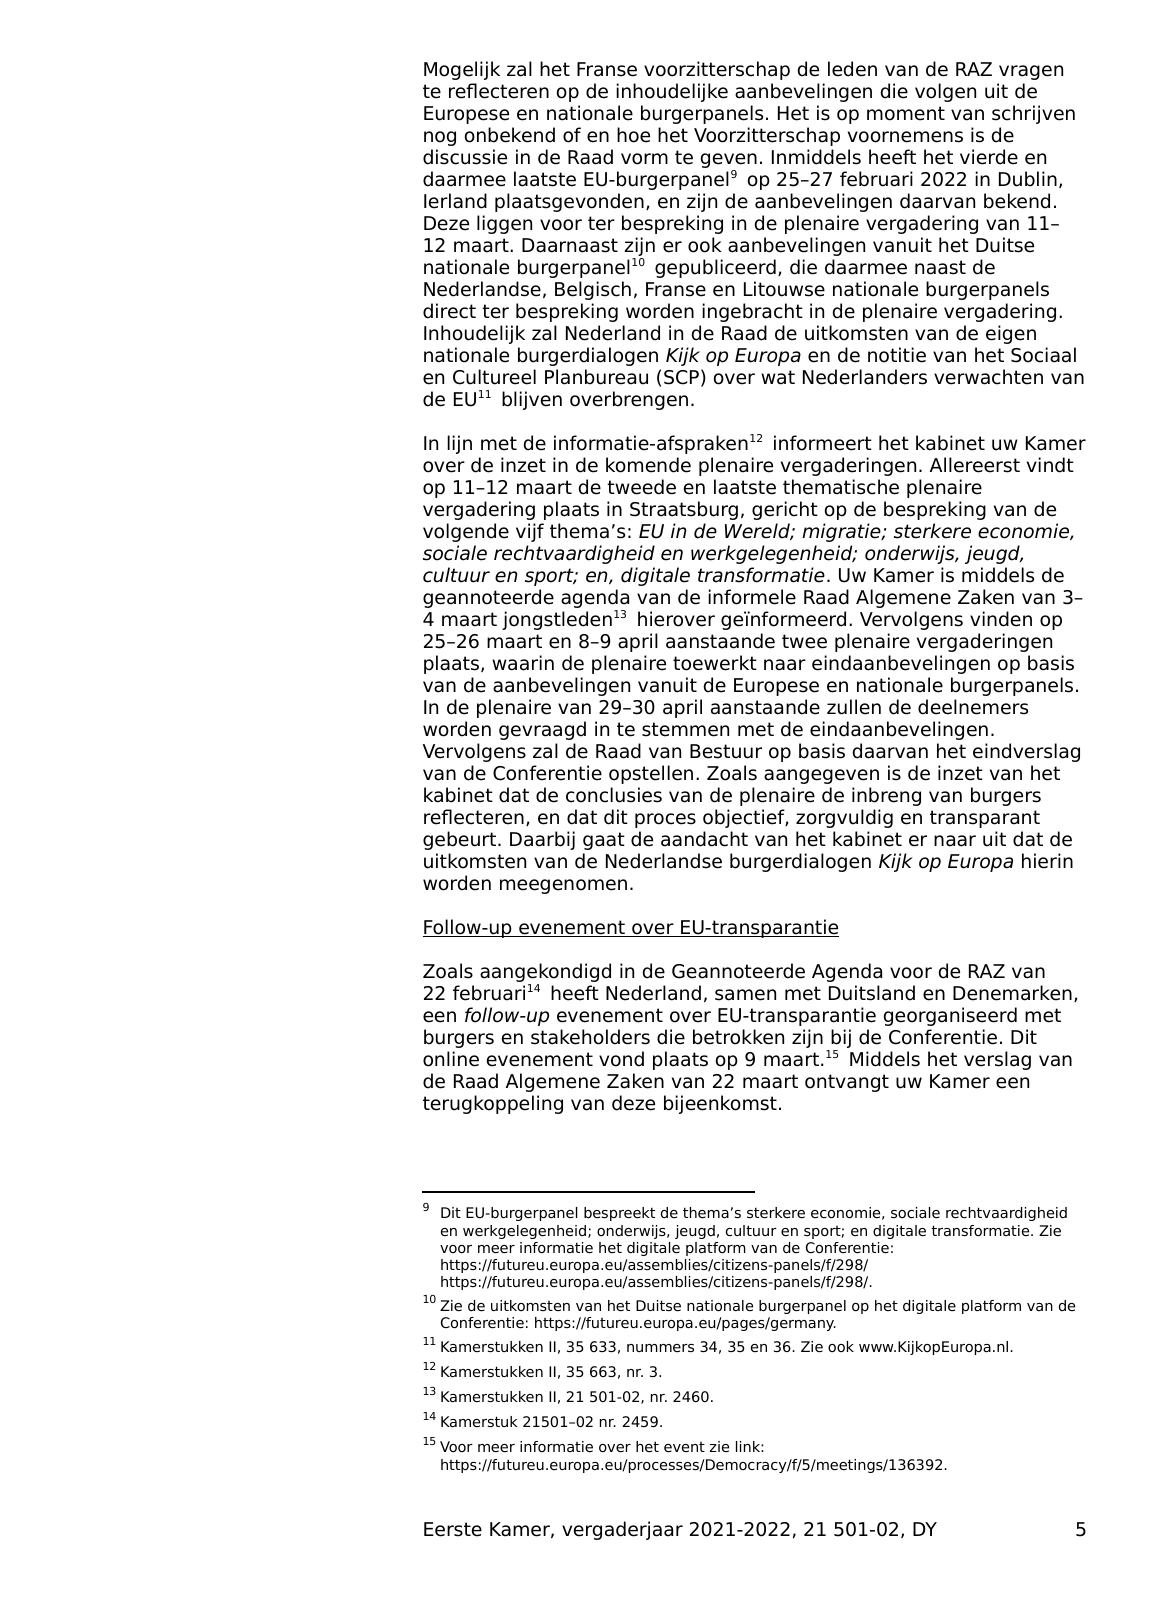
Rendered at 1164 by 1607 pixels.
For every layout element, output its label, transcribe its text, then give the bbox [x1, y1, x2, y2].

text Kamerstukken II, 21 501-02, nr. 2460. [422, 1385, 1087, 1407]
text Mogelijk zal het Franse voorzitterschap de leden van de RAZ vragen te reflecteren op de inhoudelijke aanbevelingen die volgen uit de Europese en nationale burgerpanels. Het is op moment van schrijven nog onbekend of en hoe het Voorzitterschap voornemens is de discussie in de Raad vorm te geven. Inmiddels heeft het vierde en daarmee laatste EU-burgerpanel op 25–27 februari 2022 in Dublin, Ierland plaatsgevonden, en zijn de aanbevelingen daarvan bekend. Deze liggen voor ter bespreking in de plenaire vergadering van 11–12 maart. Daarnaast zijn er ook aanbevelingen vanuit het Duitse nationale burgerpanel gepubliceerd, die daarmee naast de Nederlandse, Belgisch, Franse en Litouwse nationale burgerpanels direct ter bespreking worden ingebracht in de plenaire vergadering. Inhoudelijk zal Nederland in de Raad de uitkomsten van de eigen nationale burgerdialogen Kijk op Europa en de notitie van het Sociaal en Cultureel Planbureau (SCP) over wat Nederlanders verwachten van de EU blijven overbrengen. [422, 59, 1087, 411]
text Dit EU-burgerpanel bespreekt de thema’s sterkere economie, sociale rechtvaardigheid en werkgelegenheid; onderwijs, jeugd, cultuur en sport; en digitale transformatie. Zie voor meer informatie het digitale platform van de Conferentie: https://futureu.europa.eu/assemblies/citizens-panels/f/298/ https://futureu.europa.eu/assemblies/citizens-panels/f/298/. [422, 1201, 1087, 1291]
text Voor meer informatie over het event zie link: https://futureu.europa.eu/processes/Democracy/f/5/meetings/136392. [422, 1435, 1087, 1474]
text Kamerstuk 21501–02 nr. 2459. [422, 1410, 1087, 1432]
text Zoals aangekondigd in de Geannoteerde Agenda voor de RAZ van 22 februari heeft Nederland, samen met Duitsland en Denemarken, een follow-up evenement over EU-transparantie georganiseerd met burgers en stakeholders die betrokken zijn bij de Conferentie. Dit online evenement vond plaats op 9 maart. Middels het verslag van de Raad Algemene Zaken van 22 maart ontvangt uw Kamer een terugkoppeling van deze bijeenkomst. [422, 961, 1087, 1115]
text In lijn met de informatie-afspraken informeert het kabinet uw Kamer over de inzet in de komende plenaire vergaderingen. Allereerst vindt op 11–12 maart de tweede en laatste thematische plenaire vergadering plaats in Straatsburg, gericht op de bespreking van de volgende vijf thema’s: EU in de Wereld; migratie; sterkere economie, sociale rechtvaardigheid en werkgelegenheid; onderwijs, jeugd, cultuur en sport; en, digitale transformatie. Uw Kamer is middels de geannoteerde agenda van de informele Raad Algemene Zaken van 3–4 maart jongstleden hierover geïnformeerd. Vervolgens vinden op 25–26 maart en 8–9 april aanstaande twee plenaire vergaderingen plaats, waarin de plenaire toewerkt naar eindaanbevelingen op basis van de aanbevelingen vanuit de Europese en nationale burgerpanels. In de plenaire van 29–30 april aanstaande zullen de deelnemers worden gevraagd in te stemmen met de eindaanbevelingen. Vervolgens zal de Raad van Bestuur op basis daarvan het eindverslag van de Conferentie opstellen. Zoals aangegeven is de inzet van het kabinet dat de conclusies van de plenaire de inbreng van burgers reflecteren, en dat dit proces objectief, zorgvuldig en transparant gebeurt. Daarbij gaat de aandacht van het kabinet er naar uit dat de uitkomsten van de Nederlandse burgerdialogen Kijk op Europa hierin worden meegenomen. [422, 433, 1087, 894]
text Kamerstukken II, 35 663, nr. 3. [422, 1360, 1087, 1382]
subtitle Follow-up evenement over EU-transparantie [422, 917, 1087, 939]
text Kamerstukken II, 35 633, nummers 34, 35 en 36. Zie ook www.KijkopEuropa.nl. [422, 1335, 1087, 1357]
text Zie de uitkomsten van het Duitse nationale burgerpanel op het digitale platform van de Conferentie: https://futureu.europa.eu/pages/germany. [422, 1293, 1087, 1332]
